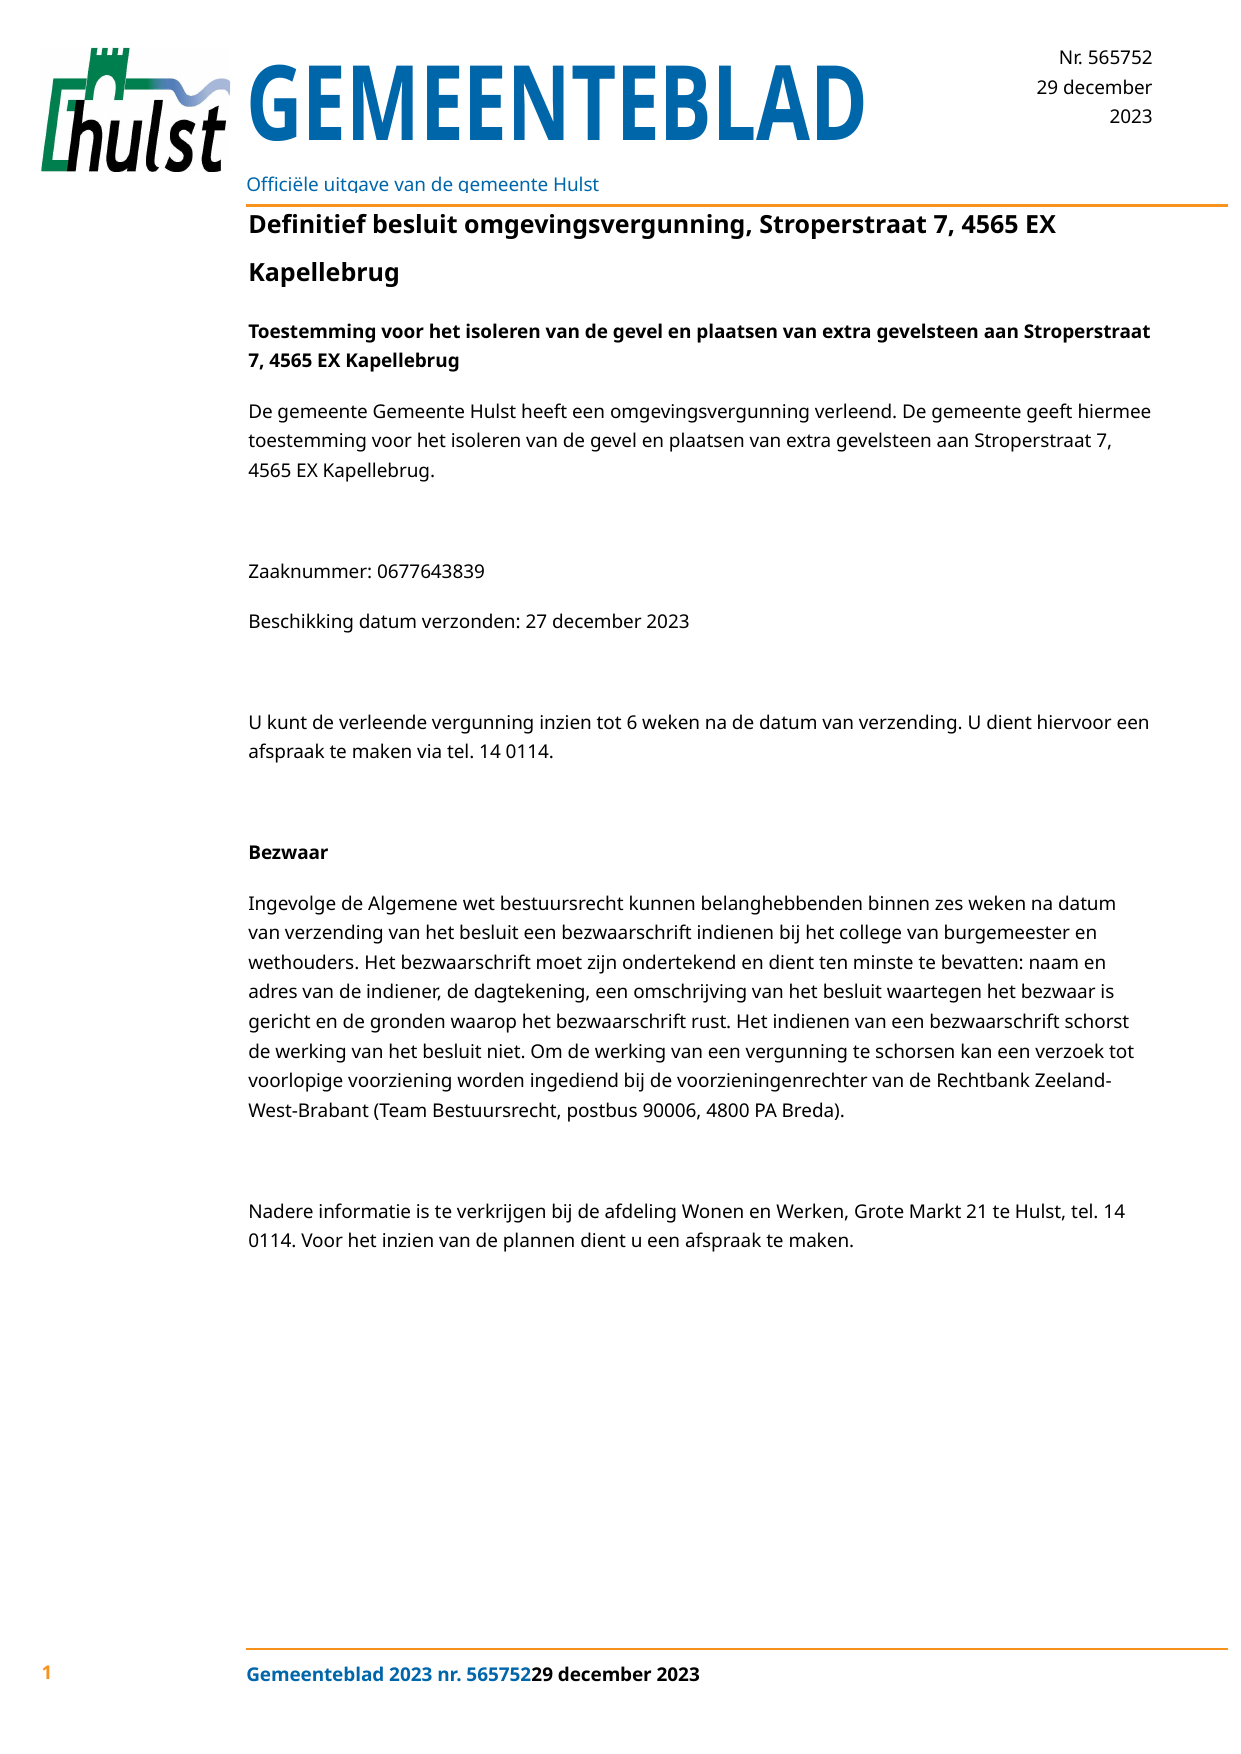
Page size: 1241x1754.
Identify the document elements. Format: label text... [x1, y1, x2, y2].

text Beschikking datum verzonden: 27 december 2023 [248, 608, 1152, 634]
text U kunt de verleende vergunning inzien tot 6 weken na de datum van verzending. U dient hiervoor een afspraak te maken via tel. 14 0114. [248, 709, 1152, 764]
text Toestemming voor het isoleren van de gevel en plaatsen van extra gevelsteen aan Stroperstraat 7, 4565 EX Kapellebrug [248, 318, 1152, 373]
text Ingevolge de Algemene wet bestuursrecht kunnen belanghebbenden binnen zes weken na datum van verzending van het besluit een bezwaarschrift indienen bij het college van burgemeester en wethouders. Het bezwaarschrift moet zijn ondertekend en dient ten minste te bevatten: naam en adres van de indiener, de dagtekening, een omschrijving van het besluit waartegen het bezwaar is gericht en de gronden waarop het bezwaarschrift rust. Het indienen van een bezwaarschrift schorst de werking van het besluit niet. Om de werking van een vergunning te schorsen kan een verzoek tot voorlopige voorziening worden ingediend bij de voorzieningenrechter van de Rechtbank Zeeland-West-Brabant (Team Bestuursrecht, postbus 90006, 4800 PA Breda). [248, 890, 1152, 1123]
text Bezwaar [248, 839, 1152, 865]
text Zaaknummer: 0677643839 [248, 558, 1152, 584]
text De gemeente Gemeente Hulst heeft een omgevingsvergunning verleend. De gemeente geeft hiermee toestemming voor het isoleren van de gevel en plaatsen van extra gevelsteen aan Stroperstraat 7, 4565 EX Kapellebrug. [248, 398, 1152, 483]
picture [41, 47, 231, 172]
text Definitief besluit omgevingsvergunning, Stroperstraat 7, 4565 EX Kapellebrug [248, 207, 1152, 288]
text Nadere informatie is te verkrijgen bij de afdeling Wonen en Werken, Grote Markt 21 te Hulst, tel. 14 0114. Voor het inzien van de plannen dient u een afspraak te maken. [248, 1198, 1152, 1253]
